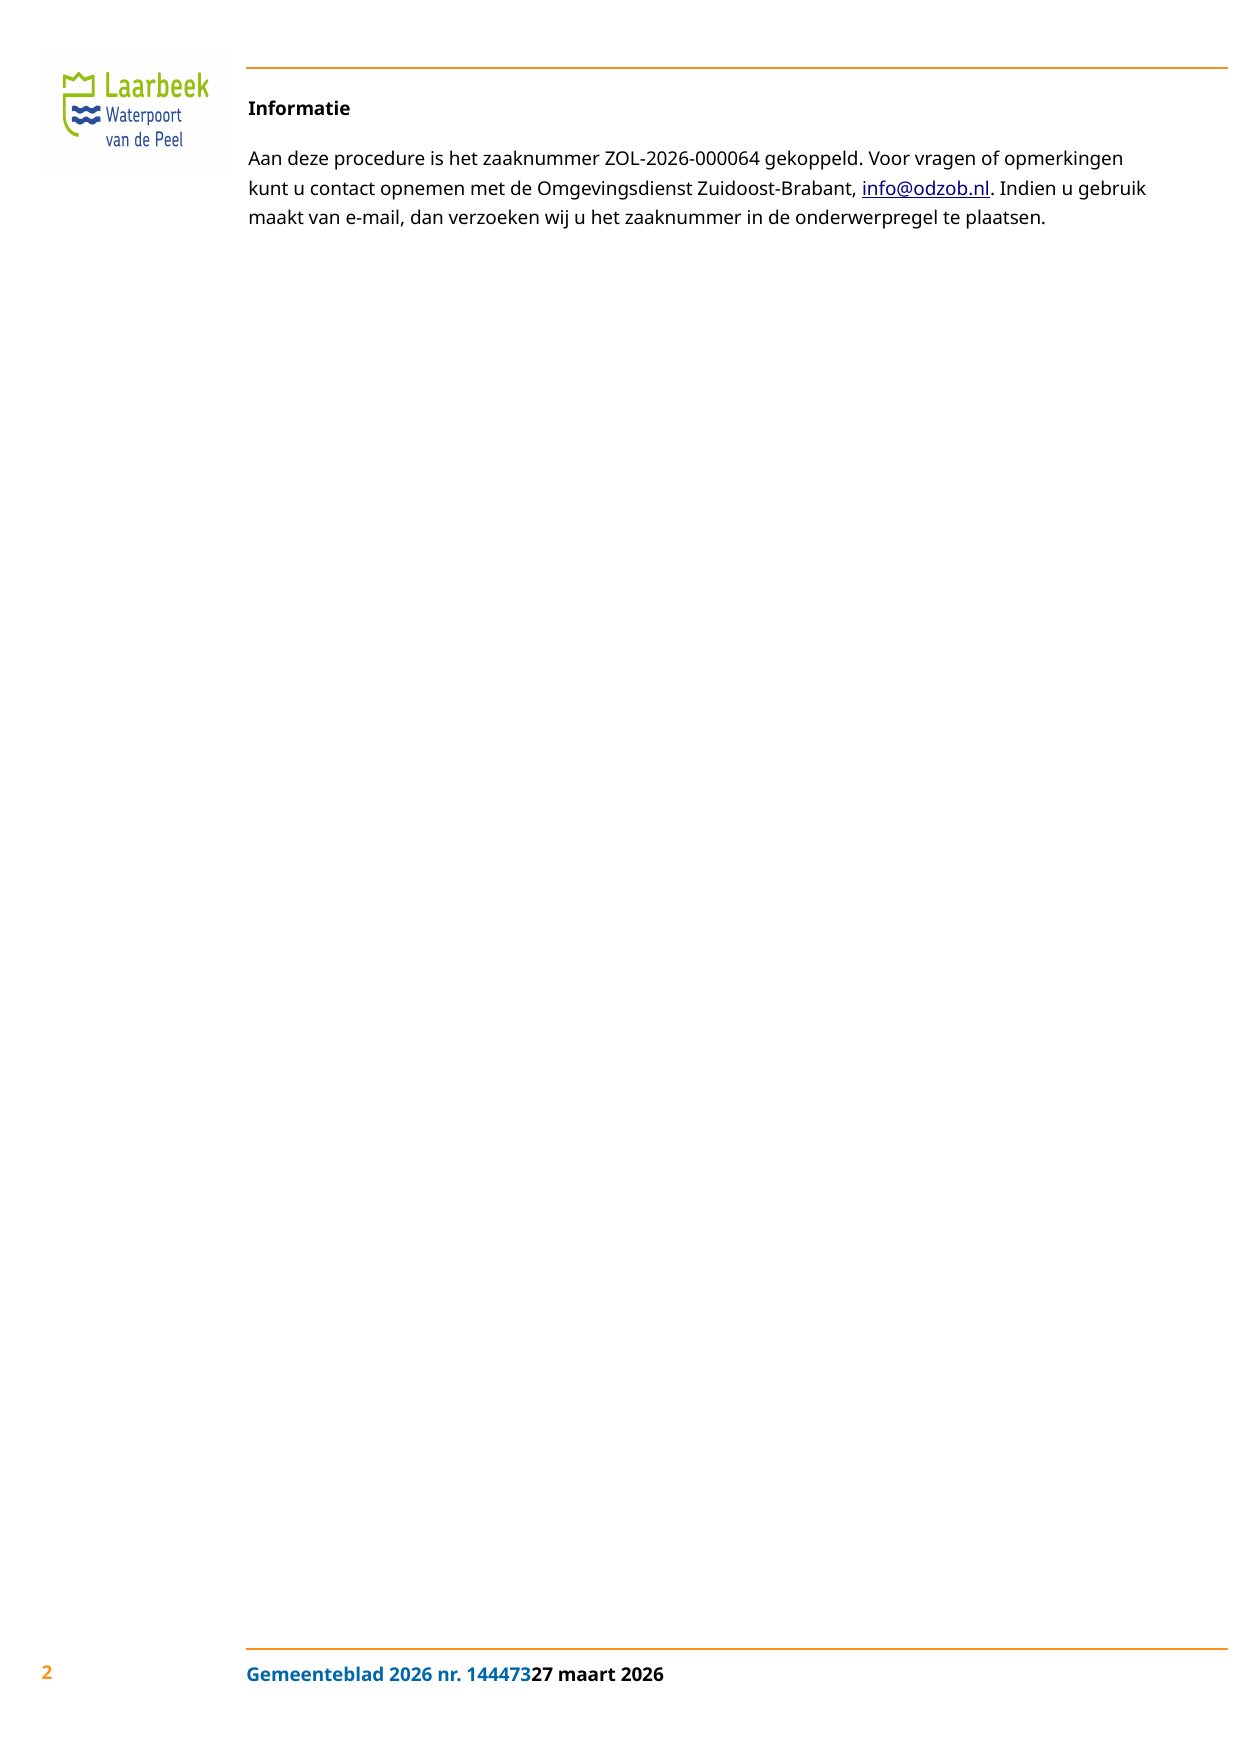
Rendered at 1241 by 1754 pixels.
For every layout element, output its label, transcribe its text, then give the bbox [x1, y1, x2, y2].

text Aan deze procedure is het zaaknummer ZOL-2026-000064 gekoppeld. Voor vragen of opmerkingen kunt u contact opnemen met de Omgevingsdienst Zuidoost-Brabant, info@odzob.nl. Indien u gebruik maakt van e-mail, dan verzoeken wij u het zaaknummer in de onderwerpregel te plaatsen. [248, 145, 1152, 230]
text Informatie [248, 95, 1152, 121]
picture [41, 47, 231, 172]
